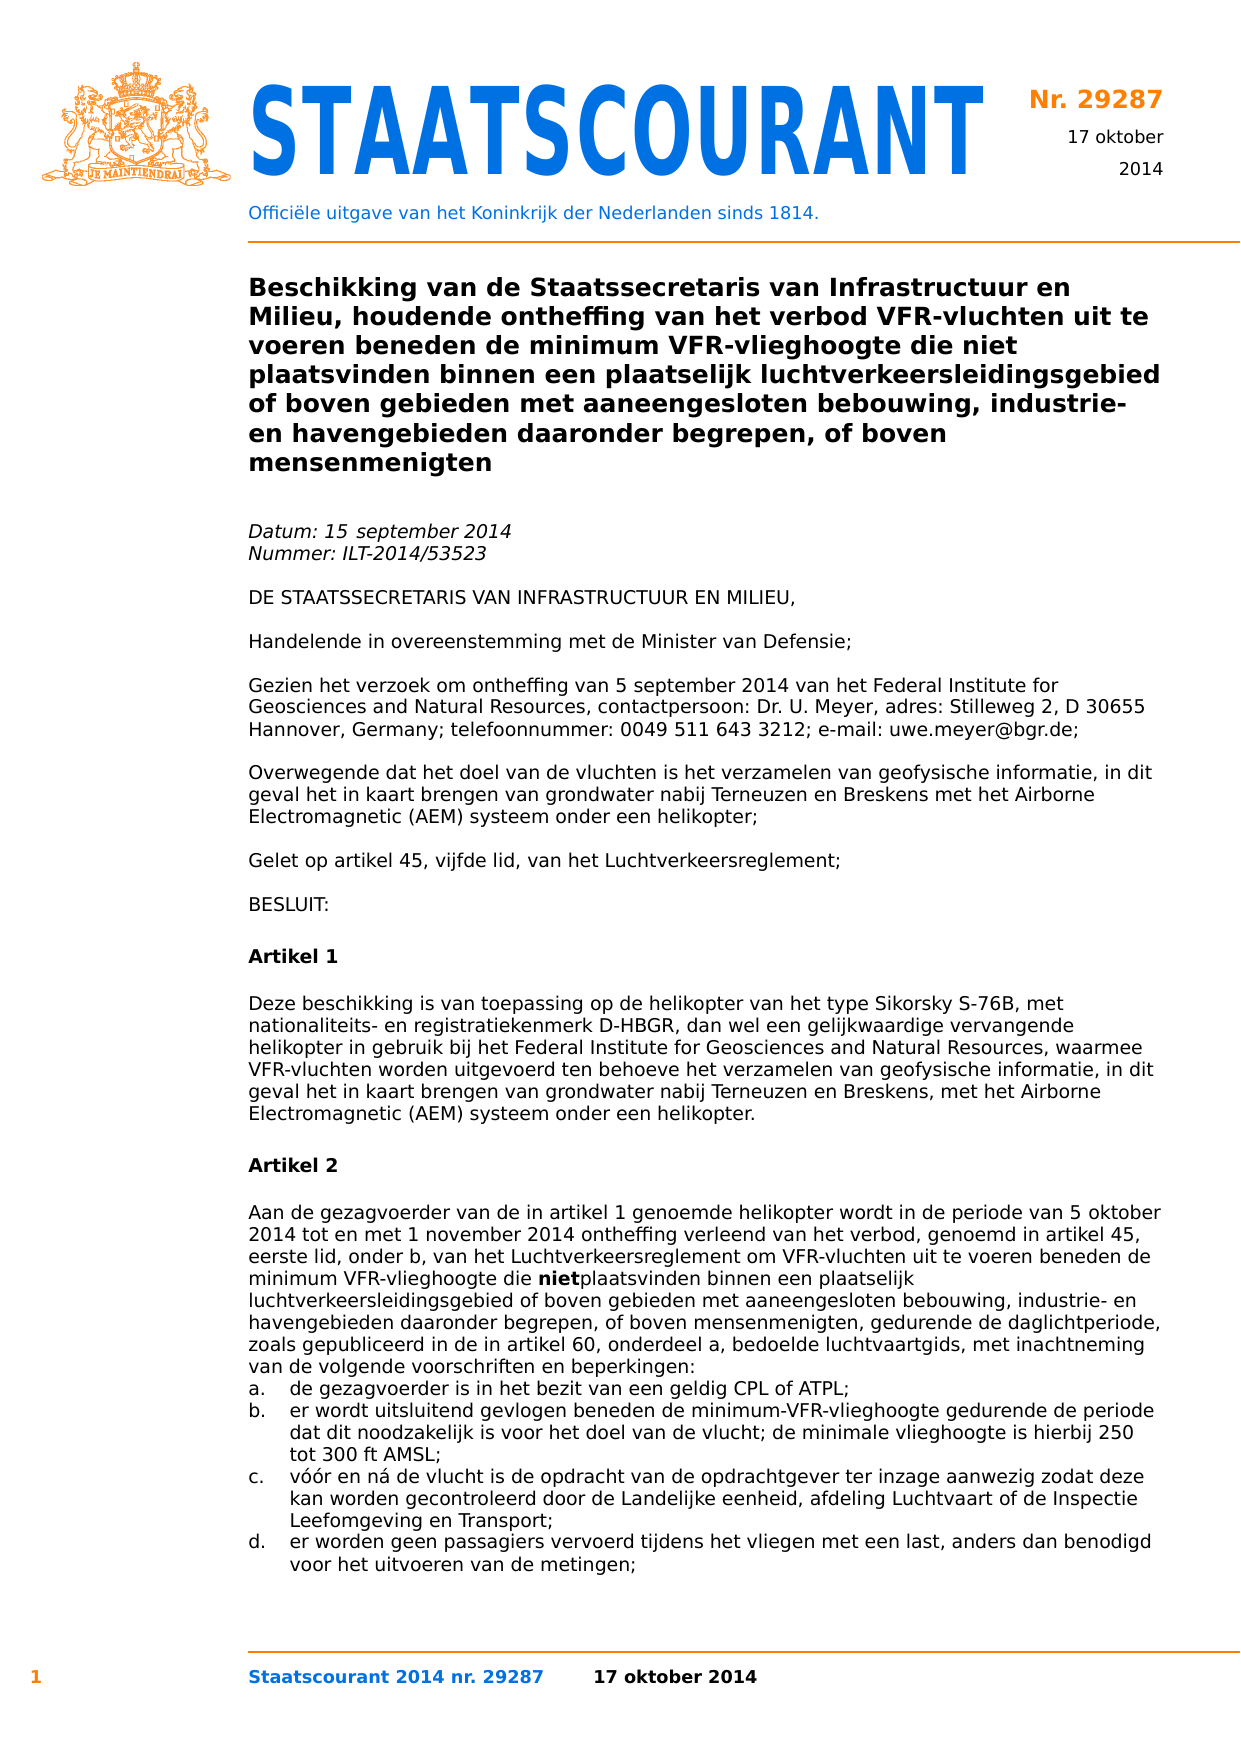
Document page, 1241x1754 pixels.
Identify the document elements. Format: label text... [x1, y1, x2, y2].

table_header Nr. 29287 [998, 62, 1240, 121]
picture [41, 62, 231, 186]
table_header [25, 62, 248, 241]
text BESLUIT: [248, 894, 1163, 916]
text Overwegende dat het doel van de vluchten is het verzamelen van geofysische informatie, in dit geval het in kaart brengen van grondwater nabij Terneuzen en Breskens met het Airborne Electromagnetic (AEM) systeem onder een helikopter; [248, 762, 1163, 828]
text Nummer: ILT-2014/53523 [248, 543, 1163, 565]
text Handelende in overeenstemming met de Minister van Defensie; [248, 631, 1163, 653]
text c. vóór en ná de vlucht is de opdracht van de opdrachtgever ter inzage aanwezig zodat deze kan worden gecontroleerd door de Landelijke eenheid, afdeling Luchtvaart of de Inspectie Leefomgeving en Transport; [248, 1466, 1163, 1531]
table_header STAATSCOURANT [248, 62, 998, 203]
text Deze beschikking is van toepassing op de helikopter van het type Sikorsky S-76B, met nationaliteits- en registratiekenmerk D-HBGR, dan wel een gelijkwaardige vervangende helikopter in gebruik bij het Federal Institute for Geosciences and Natural Resources, waarmee VFR-vluchten worden uitgevoerd ten behoeve het verzamelen van geofysische informatie, in dit geval het in kaart brengen van grondwater nabij Terneuzen en Breskens, met het Airborne Electromagnetic (AEM) systeem onder een helikopter. [248, 993, 1163, 1125]
text b. er wordt uitsluitend gevlogen beneden de minimum-VFR-vlieghoogte gedurende de periode dat dit noodzakelijk is voor het doel van de vlucht; de minimale vlieghoogte is hierbij 250 tot 300 ft AMSL; [248, 1399, 1163, 1466]
text Aan de gezagvoerder van de in artikel 1 genoemde helikopter wordt in de periode van 5 oktober 2014 tot en met 1 november 2014 ontheffing verleend van het verbod, genoemd in artikel 45, eerste lid, onder b, van het Luchtverkeersreglement om VFR-vluchten uit te voeren beneden de minimum VFR-vlieghoogte die nietplaatsvinden binnen een plaatselijk luchtverkeersleidingsgebied of boven gebieden met aaneengesloten bebouwing, industrie- en havengebieden daaronder begrepen, of boven mensenmenigten, gedurende de daglichtperiode, zoals gepubliceerd in de in artikel 60, onderdeel a, bedoelde luchtvaartgids, met inachtneming van de volgende voorschriften en beperkingen: [248, 1202, 1163, 1378]
text d. er worden geen passagiers vervoerd tijdens het vliegen met een last, anders dan benodigd voor het uitvoeren van de metingen; [248, 1531, 1163, 1575]
text Gezien het verzoek om ontheffing van 5 september 2014 van het Federal Institute for Geosciences and Natural Resources, contactpersoon: Dr. U. Meyer, adres: Stilleweg 2, D 30655 Hannover, Germany; telefoonnummer: 0049 511 643 3212; e-mail: uwe.meyer@bgr.de; [248, 674, 1163, 740]
text DE STAATSSECRETARIS VAN INFRASTRUCTUUR EN MILIEU, [248, 587, 1163, 609]
text Gelet op artikel 45, vijfde lid, van het Luchtverkeersreglement; [248, 850, 1163, 872]
subtitle Artikel 1 [248, 946, 1163, 968]
table_cell 17 oktober [998, 121, 1240, 153]
text Datum: 15 september 2014 [248, 521, 1163, 543]
table_cell 2014 [998, 153, 1240, 203]
subtitle Artikel 2 [248, 1155, 1163, 1177]
text a. de gezagvoerder is in het bezit van een geldig CPL of ATPL; [248, 1378, 1163, 1399]
table_cell Officiële uitgave van het Koninkrijk der Nederlanden sinds 1814. [248, 203, 1240, 241]
subtitle Beschikking van de Staatssecretaris van Infrastructuur en Milieu, houdende ontheffing van het verbod VFR-vluchten uit te voeren beneden de minimum VFR-vlieghoogte die niet plaatsvinden binnen een plaatselijk luchtverkeersleidingsgebied of boven gebieden met aaneengesloten bebouwing, industrie- en havengebieden daaronder begrepen, of boven mensenmenigten [248, 273, 1163, 477]
